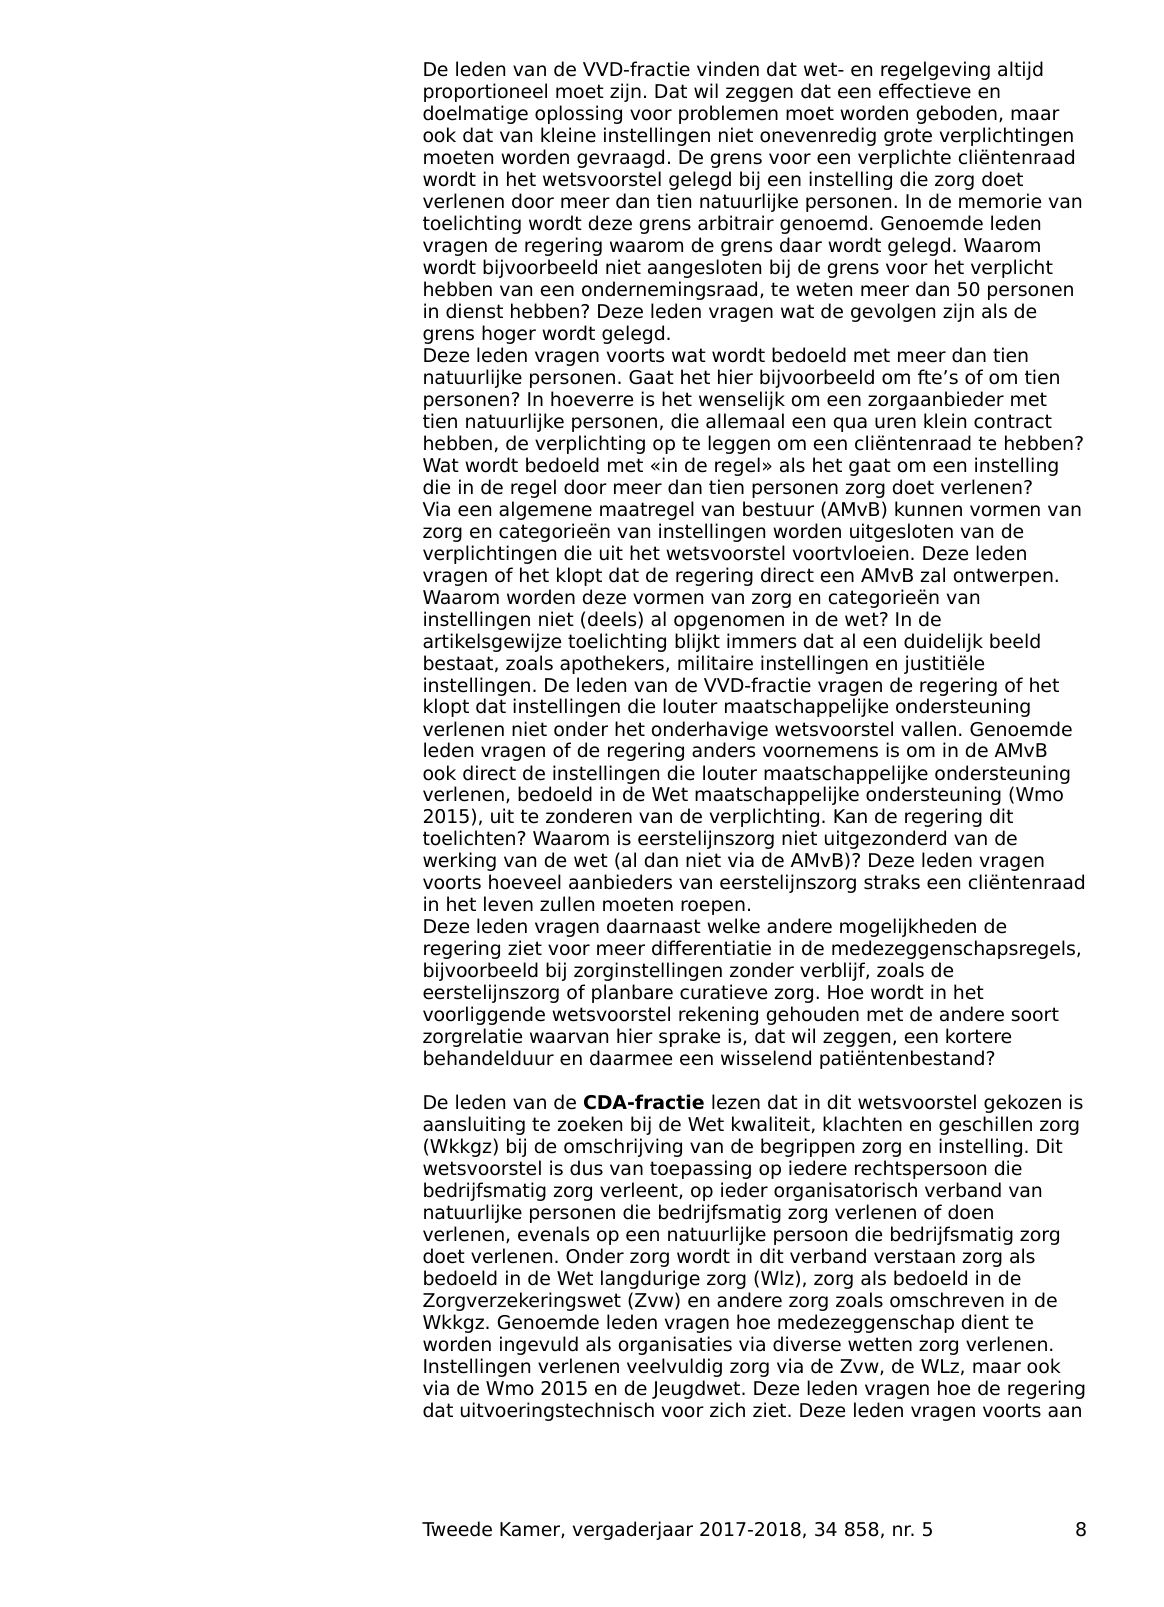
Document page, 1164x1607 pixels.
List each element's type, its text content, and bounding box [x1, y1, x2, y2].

text De leden van de VVD-fractie vinden dat wet- en regelgeving altijd proportioneel moet zijn. Dat wil zeggen dat een effectieve en doelmatige oplossing voor problemen moet worden geboden, maar ook dat van kleine instellingen niet onevenredig grote verplichtingen moeten worden gevraagd. De grens voor een verplichte cliëntenraad wordt in het wetsvoorstel gelegd bij een instelling die zorg doet verlenen door meer dan tien natuurlijke personen. In de memorie van toelichting wordt deze grens arbitrair genoemd. Genoemde leden vragen de regering waarom de grens daar wordt gelegd. Waarom wordt bijvoorbeeld niet aangesloten bij de grens voor het verplicht hebben van een ondernemingsraad, te weten meer dan 50 personen in dienst hebben? Deze leden vragen wat de gevolgen zijn als de grens hoger wordt gelegd. [422, 59, 1087, 345]
text De leden van de CDA-fractie lezen dat in dit wetsvoorstel gekozen is aansluiting te zoeken bij de Wet kwaliteit, klachten en geschillen zorg (Wkkgz) bij de omschrijving van de begrippen zorg en instelling. Dit wetsvoorstel is dus van toepassing op iedere rechtspersoon die bedrijfsmatig zorg verleent, op ieder organisatorisch verband van natuurlijke personen die bedrijfsmatig zorg verlenen of doen verlenen, evenals op een natuurlijke persoon die bedrijfsmatig zorg doet verlenen. Onder zorg wordt in dit verband verstaan zorg als bedoeld in de Wet langdurige zorg (Wlz), zorg als bedoeld in de Zorgverzekeringswet (Zvw) en andere zorg zoals omschreven in de Wkkgz. Genoemde leden vragen hoe medezeggenschap dient te worden ingevuld als organisaties via diverse wetten zorg verlenen. Instellingen verlenen veelvuldig zorg via de Zvw, de WLz, maar ook via de Wmo 2015 en de Jeugdwet. Deze leden vragen hoe de regering dat uitvoeringstechnisch voor zich ziet. Deze leden vragen voorts aan [422, 1092, 1087, 1422]
text Via een algemene maatregel van bestuur (AMvB) kunnen vormen van zorg en categorieën van instellingen worden uitgesloten van de verplichtingen die uit het wetsvoorstel voortvloeien. Deze leden vragen of het klopt dat de regering direct een AMvB zal ontwerpen. Waarom worden deze vormen van zorg en categorieën van instellingen niet (deels) al opgenomen in de wet? In de artikelsgewijze toelichting blijkt immers dat al een duidelijk beeld bestaat, zoals apothekers, militaire instellingen en justitiële instellingen. De leden van de VVD-fractie vragen de regering of het klopt dat instellingen die louter maatschappelijke ondersteuning verlenen niet onder het onderhavige wetsvoorstel vallen. Genoemde leden vragen of de regering anders voornemens is om in de AMvB ook direct de instellingen die louter maatschappelijke ondersteuning verlenen, bedoeld in de Wet maatschappelijke ondersteuning (Wmo 2015), uit te zonderen van de verplichting. Kan de regering dit toelichten? Waarom is eerstelijnszorg niet uitgezonderd van de werking van de wet (al dan niet via de AMvB)? Deze leden vragen voorts hoeveel aanbieders van eerstelijnszorg straks een cliëntenraad in het leven zullen moeten roepen. [422, 499, 1087, 916]
text Deze leden vragen voorts wat wordt bedoeld met meer dan tien natuurlijke personen. Gaat het hier bijvoorbeeld om fte’s of om tien personen? In hoeverre is het wenselijk om een zorgaanbieder met tien natuurlijke personen, die allemaal een qua uren klein contract hebben, de verplichting op te leggen om een cliëntenraad te hebben? Wat wordt bedoeld met «in de regel» als het gaat om een instelling die in de regel door meer dan tien personen zorg doet verlenen? [422, 345, 1087, 499]
text Deze leden vragen daarnaast welke andere mogelijkheden de regering ziet voor meer differentiatie in de medezeggenschapsregels, bijvoorbeeld bij zorginstellingen zonder verblijf, zoals de eerstelijnszorg of planbare curatieve zorg. Hoe wordt in het voorliggende wetsvoorstel rekening gehouden met de andere soort zorgrelatie waarvan hier sprake is, dat wil zeggen, een kortere behandelduur en daarmee een wisselend patiëntenbestand? [422, 916, 1087, 1070]
